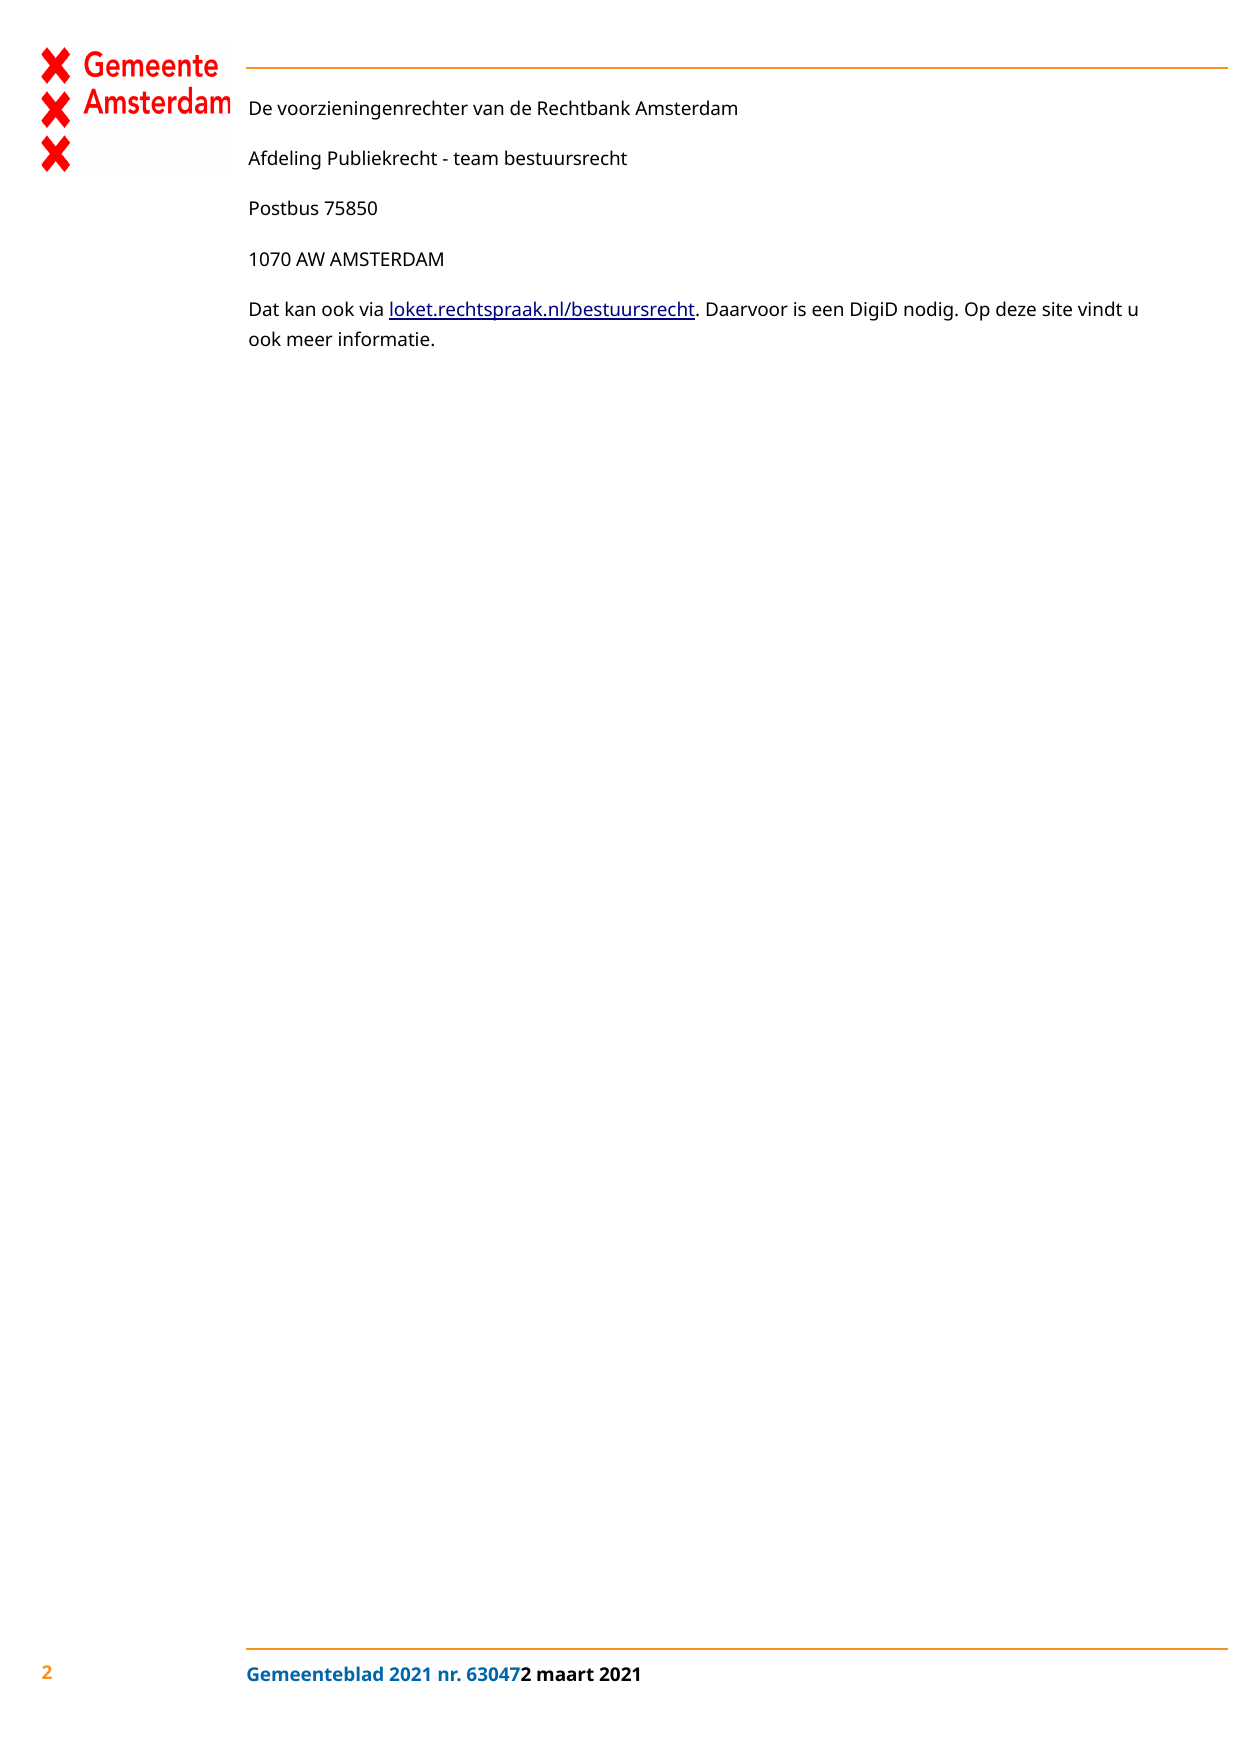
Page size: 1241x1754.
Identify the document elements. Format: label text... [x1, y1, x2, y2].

text Dat kan ook via loket.rechtspraak.nl/bestuursrecht. Daarvoor is een DigiD nodig. Op deze site vindt u ook meer informatie. [248, 296, 1152, 352]
text De voorzieningenrechter van de Rechtbank Amsterdam [248, 95, 1152, 121]
picture [41, 47, 231, 172]
text 1070 AW AMSTERDAM [248, 246, 1152, 272]
text Afdeling Publiekrecht - team bestuursrecht [248, 145, 1152, 171]
text Postbus 75850 [248, 196, 1152, 221]
